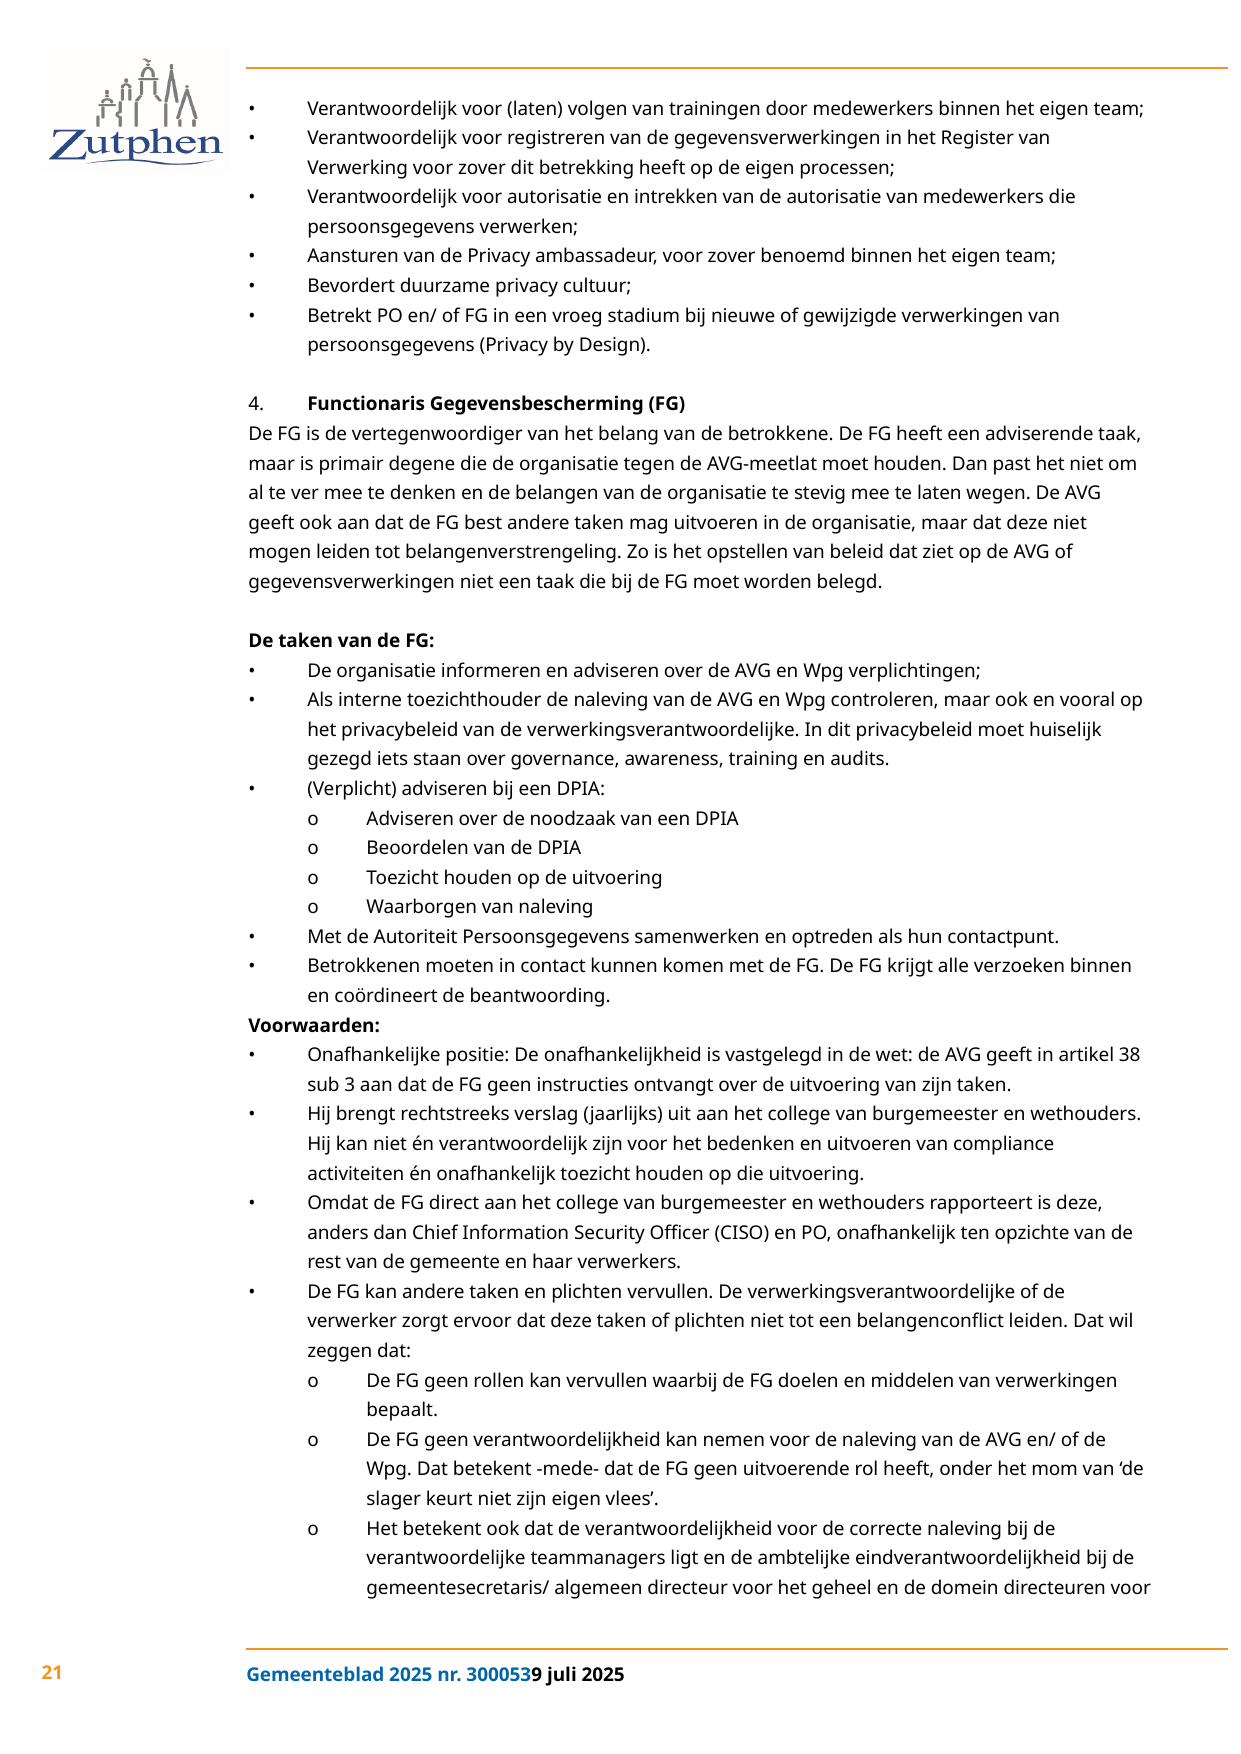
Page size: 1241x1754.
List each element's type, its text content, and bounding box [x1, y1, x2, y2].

list Verantwoordelijk voor registreren van de gegevensverwerkingen in het Register van Verwerking voor zover dit betrekking heeft op de eigen processen; [248, 124, 1152, 180]
list Verantwoordelijk voor autorisatie en intrekken van de autorisatie van medewerkers die persoonsgegevens verwerken; [248, 183, 1152, 239]
list De organisatie informeren en adviseren over de AVG en Wpg verplichtingen; [248, 657, 1152, 683]
list Betrekt PO en/ of FG in een vroeg stadium bij nieuwe of gewijzigde verwerkingen van persoonsgegevens (Privacy by Design). [248, 302, 1152, 357]
list Toezicht houden op de uitvoering [307, 864, 1152, 890]
list Bevordert duurzame privacy cultuur; [248, 272, 1152, 298]
list Aansturen van de Privacy ambassadeur, voor zover benoemd binnen het eigen team; [248, 243, 1152, 268]
list Verantwoordelijk voor (laten) volgen van trainingen door medewerkers binnen het eigen team; [248, 95, 1152, 121]
list (Verplicht) adviseren bij een DPIA: [248, 775, 1152, 801]
list Adviseren over de noodzaak van een DPIA [307, 805, 1152, 831]
list Als interne toezichthouder de naleving van de AVG en Wpg controleren, maar ook en vooral op het privacybeleid van de verwerkingsverantwoordelijke. In dit privacybeleid moet huiselijk gezegd iets staan over governance, awareness, training en audits. [248, 686, 1152, 771]
list Onafhankelijke positie: De onafhankelijkheid is vastgelegd in de wet: de AVG geeft in artikel 38 sub 3 aan dat de FG geen instructies ontvangt over de uitvoering van zijn taken. [248, 1041, 1152, 1097]
list Het betekent ook dat de verantwoordelijkheid voor de correcte naleving bij de verantwoordelijke teammanagers ligt en de ambtelijke eindverantwoordelijkheid bij de gemeentesecretaris/ algemeen directeur voor het geheel en de domein directeuren voor [307, 1515, 1152, 1600]
list Betrokkenen moeten in contact kunnen komen met de FG. De FG krijgt alle verzoeken binnen en coördineert de beantwoording. [248, 953, 1152, 1008]
picture [41, 47, 231, 172]
list De FG kan andere taken en plichten vervullen. De verwerkingsverantwoordelijke of de verwerker zorgt ervoor dat deze taken of plichten niet tot een belangenconflict leiden. Dat wil zeggen dat: [248, 1278, 1152, 1363]
list Met de Autoriteit Persoonsgegevens samenwerken en optreden als hun contactpunt. [248, 923, 1152, 949]
list Waarborgen van naleving [307, 893, 1152, 919]
list Hij brengt rechtstreeks verslag (jaarlijks) uit aan het college van burgemeester en wethouders. Hij kan niet én verantwoordelijk zijn voor het bedenken en uitvoeren van compliance activiteiten én onafhankelijk toezicht houden op die uitvoering. [248, 1101, 1152, 1186]
text Voorwaarden: [248, 1012, 1152, 1038]
text De taken van de FG: [248, 627, 1152, 653]
list De FG geen verantwoordelijkheid kan nemen voor de naleving van de AVG en/ of de Wpg. Dat betekent -mede- dat de FG geen uitvoerende rol heeft, onder het mom van ‘de slager keurt niet zijn eigen vlees’. [307, 1426, 1152, 1511]
text De FG is de vertegenwoordiger van het belang van de betrokkene. De FG heeft een adviserende taak, maar is primair degene die de organisatie tegen de AVG-meetlat moet houden. Dan past het niet om al te ver mee te denken en de belangen van de organisatie te stevig mee te laten wegen. De AVG geeft ook aan dat de FG best andere taken mag uitvoeren in de organisatie, maar dat deze niet mogen leiden tot belangenverstrengeling. Zo is het opstellen van beleid dat ziet op de AVG of gegevensverwerkingen niet een taak die bij de FG moet worden belegd. [248, 420, 1152, 594]
list De FG geen rollen kan vervullen waarbij de FG doelen en middelen van verwerkingen bepaalt. [307, 1367, 1152, 1422]
list Functionaris Gegevensbescherming (FG) [248, 391, 1152, 416]
list Beoordelen van de DPIA [307, 834, 1152, 860]
list Omdat de FG direct aan het college van burgemeester en wethouders rapporteert is deze, anders dan Chief Information Security Officer (CISO) en PO, onafhankelijk ten opzichte van de rest van de gemeente en haar verwerkers. [248, 1189, 1152, 1274]
